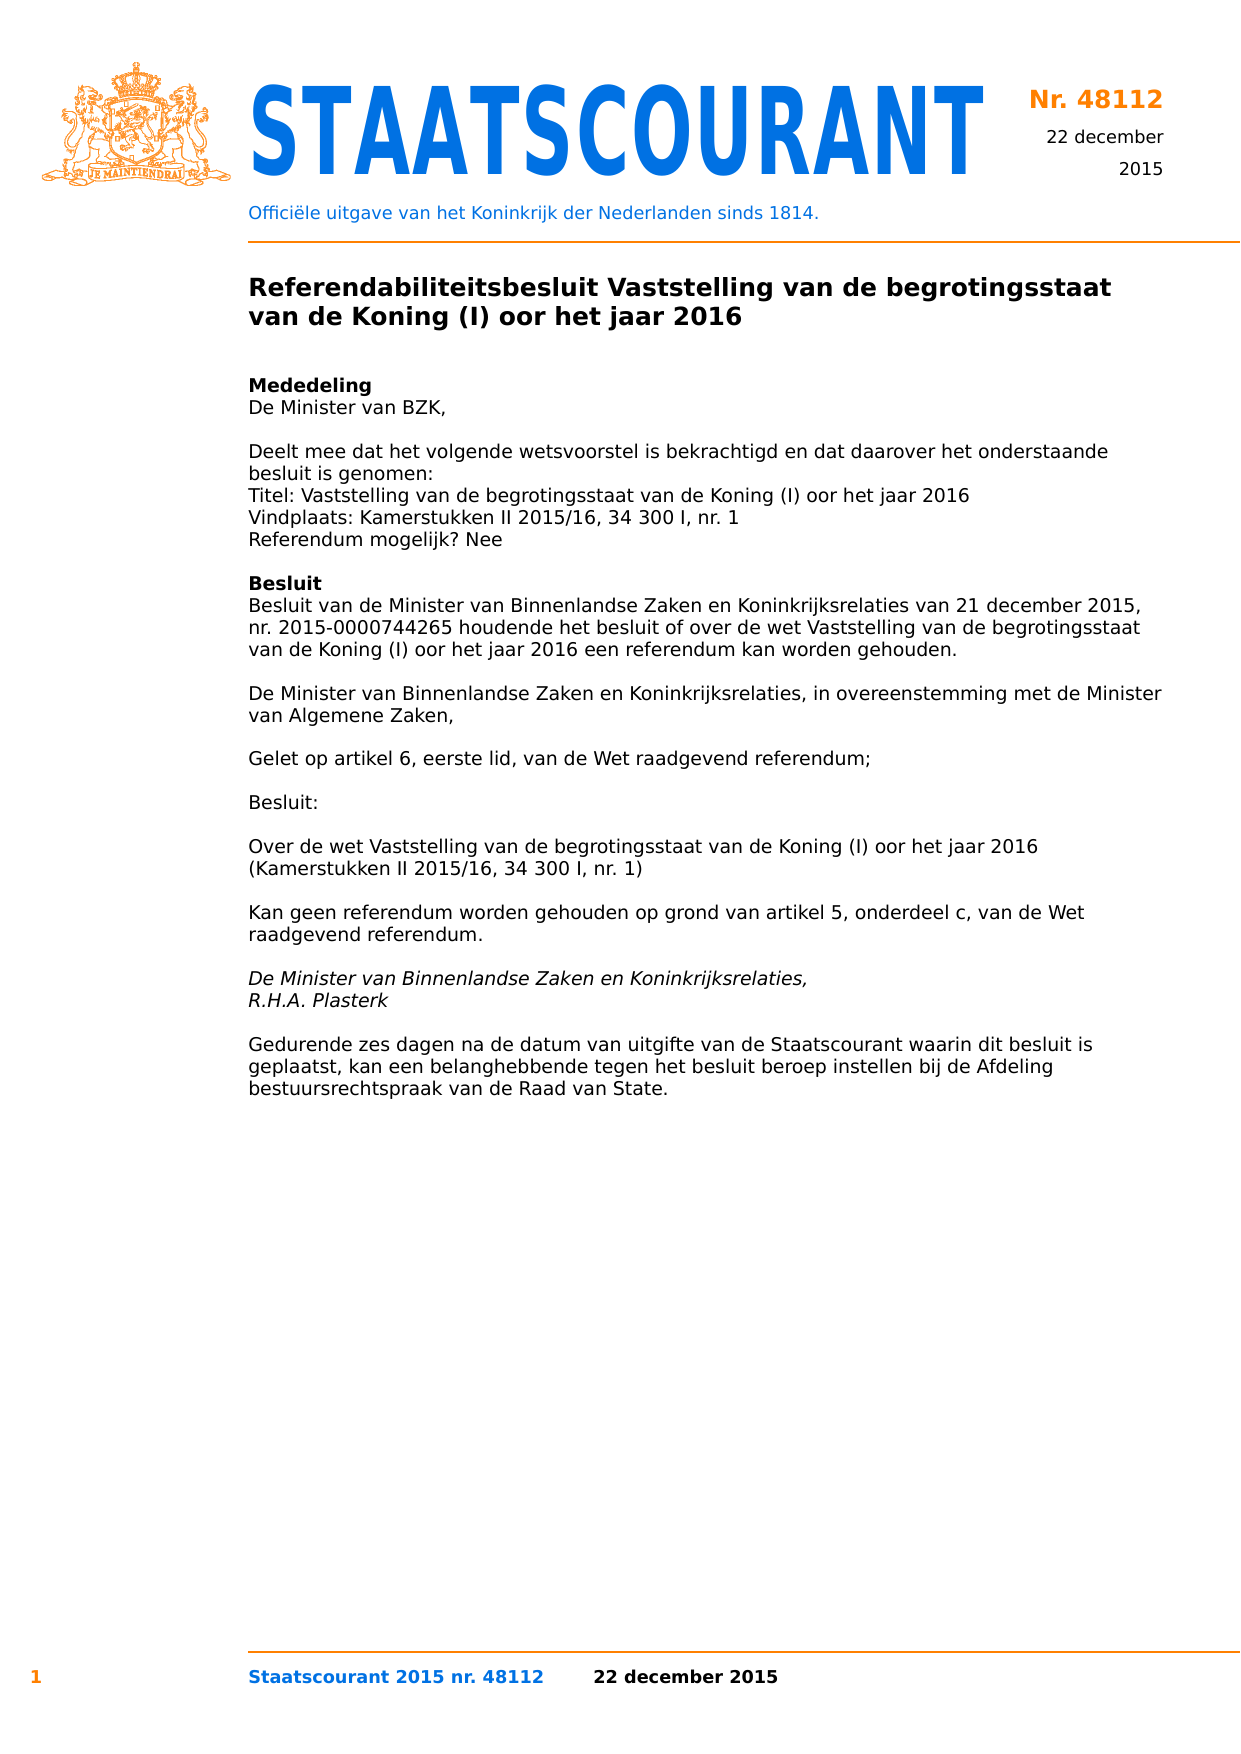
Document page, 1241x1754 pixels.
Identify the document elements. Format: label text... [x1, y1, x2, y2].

table_cell 2015 [998, 153, 1240, 203]
text De Minister van Binnenlandse Zaken en Koninkrijksrelaties, in overeenstemming met de Minister van Algemene Zaken, [248, 682, 1163, 726]
picture [41, 62, 231, 186]
text Vindplaats: Kamerstukken II 2015/16, 34 300 I, nr. 1 [248, 507, 1163, 529]
text Deelt mee dat het volgende wetsvoorstel is bekrachtigd en dat daarover het onderstaande besluit is genomen: [248, 441, 1163, 485]
text Gelet op artikel 6, eerste lid, van de Wet raadgevend referendum; [248, 748, 1163, 770]
text Over de wet Vaststelling van de begrotingsstaat van de Koning (I) oor het jaar 2016 (Kamerstukken II 2015/16, 34 300 I, nr. 1) [248, 836, 1163, 880]
text Mededeling [248, 375, 1163, 397]
table_cell 22 december [998, 121, 1240, 153]
table_header STAATSCOURANT [248, 62, 998, 203]
text Besluit: [248, 792, 1163, 814]
table_cell Officiële uitgave van het Koninkrijk der Nederlanden sinds 1814. [248, 203, 1240, 241]
text De Minister van BZK, [248, 397, 1163, 419]
text Besluit [248, 573, 1163, 595]
text De Minister van Binnenlandse Zaken en Koninkrijksrelaties, R.H.A. Plasterk [248, 968, 1163, 1012]
text Kan geen referendum worden gehouden op grond van artikel 5, onderdeel c, van de Wet raadgevend referendum. [248, 902, 1163, 946]
table_header [25, 62, 248, 241]
text Titel: Vaststelling van de begrotingsstaat van de Koning (I) oor het jaar 2016 [248, 485, 1163, 507]
subtitle Referendabiliteitsbesluit Vaststelling van de begrotingsstaat van de Koning (I) oor het jaar 2016 [248, 273, 1163, 331]
text Gedurende zes dagen na de datum van uitgifte van de Staatscourant waarin dit besluit is geplaatst, kan een belanghebbende tegen het besluit beroep instellen bij de Afdeling bestuursrechtspraak van de Raad van State. [248, 1033, 1163, 1099]
text Besluit van de Minister van Binnenlandse Zaken en Koninkrijksrelaties van 21 december 2015, nr. 2015-0000744265 houdende het besluit of over de wet Vaststelling van de begrotingsstaat van de Koning (I) oor het jaar 2016 een referendum kan worden gehouden. [248, 595, 1163, 661]
text Referendum mogelijk? Nee [248, 529, 1163, 551]
table_header Nr. 48112 [998, 62, 1240, 121]
